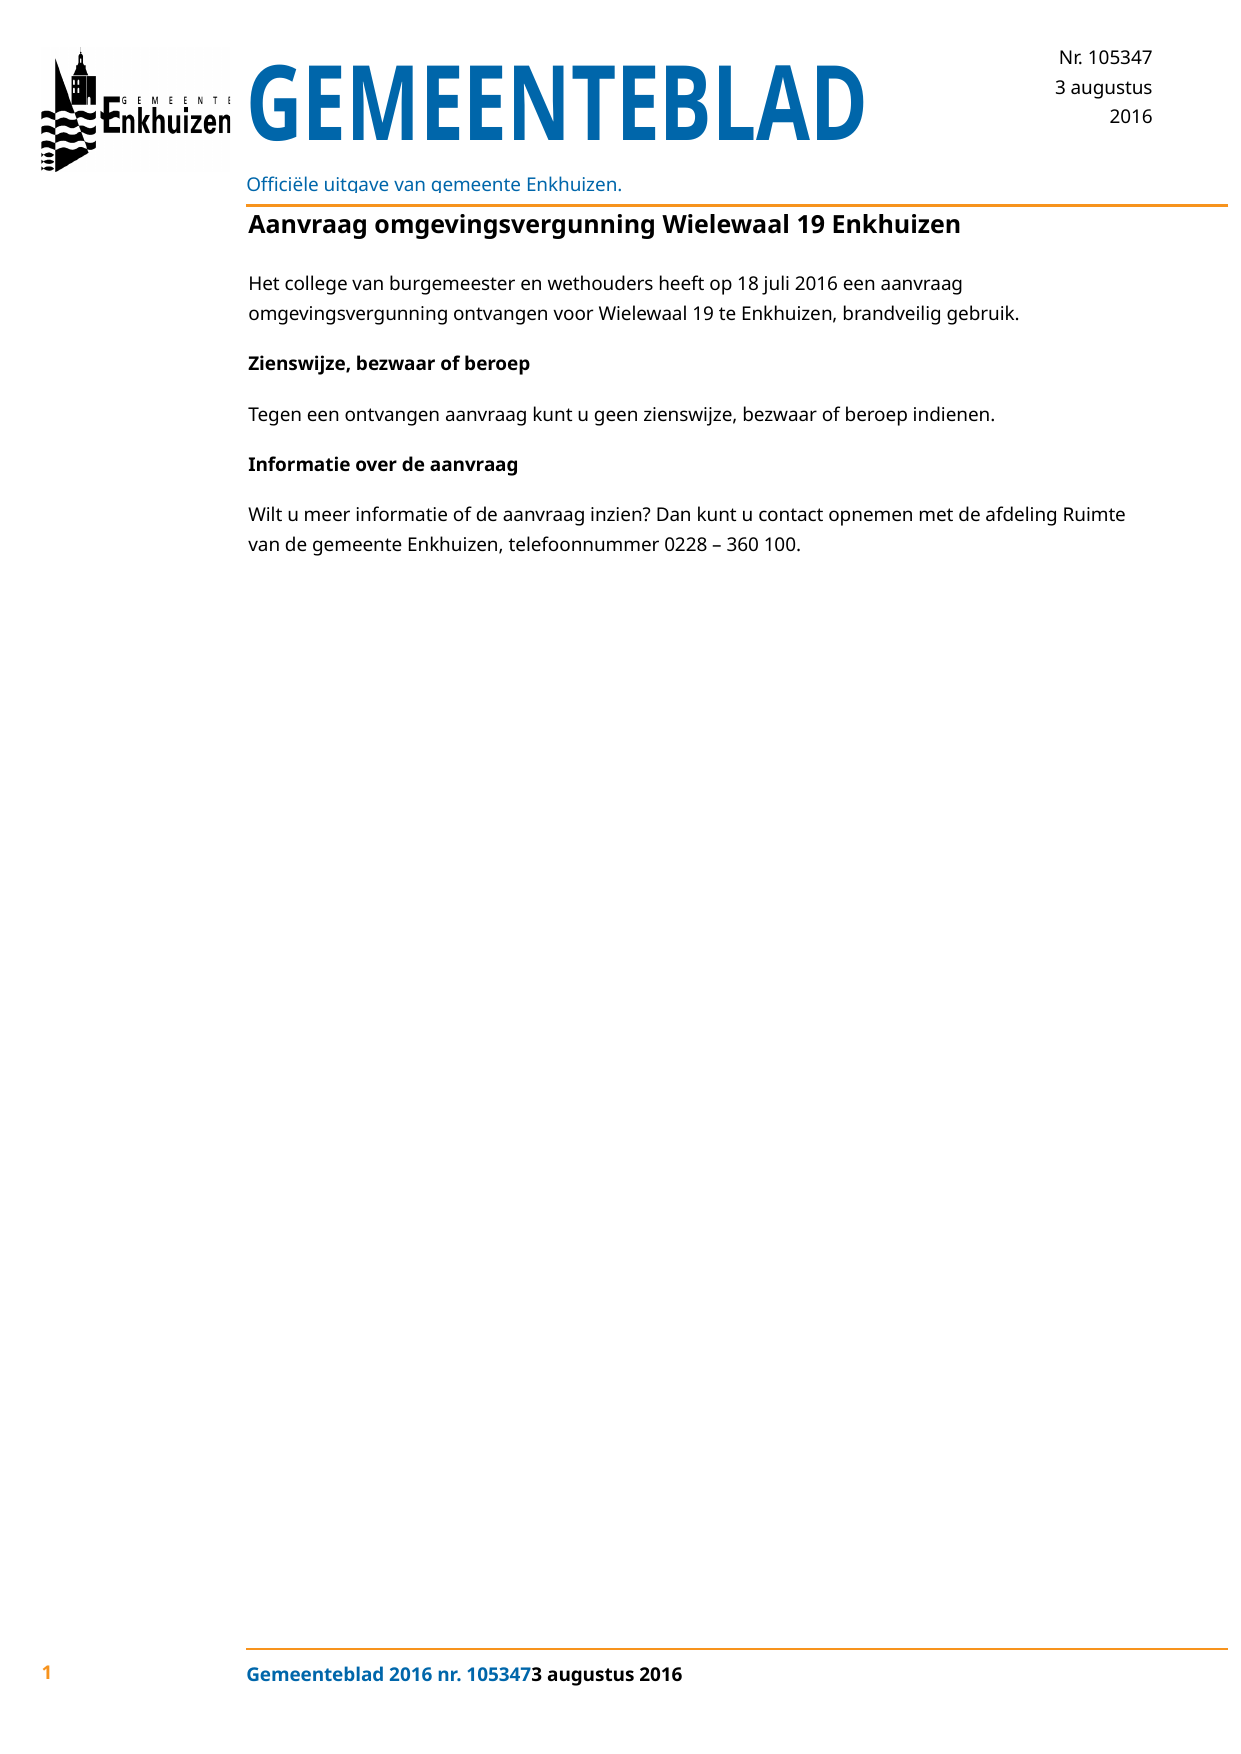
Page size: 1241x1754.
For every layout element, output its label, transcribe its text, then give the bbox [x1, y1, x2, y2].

picture [41, 47, 231, 172]
text Tegen een ontvangen aanvraag kunt u geen zienswijze, bezwaar of beroep indienen. [248, 401, 1152, 426]
text Informatie over de aanvraag [248, 451, 1152, 477]
text Zienswijze, bezwaar of beroep [248, 350, 1152, 376]
text Het college van burgemeester en wethouders heeft op 18 juli 2016 een aanvraag omgevingsvergunning ontvangen voor Wielewaal 19 te Enkhuizen, brandveilig gebruik. [248, 270, 1152, 326]
text Aanvraag omgevingsvergunning Wielewaal 19 Enkhuizen [248, 207, 1152, 241]
text Wilt u meer informatie of de aanvraag inzien? Dan kunt u contact opnemen met de afdeling Ruimte van de gemeente Enkhuizen, telefoonnummer 0228 – 360 100. [248, 502, 1152, 557]
